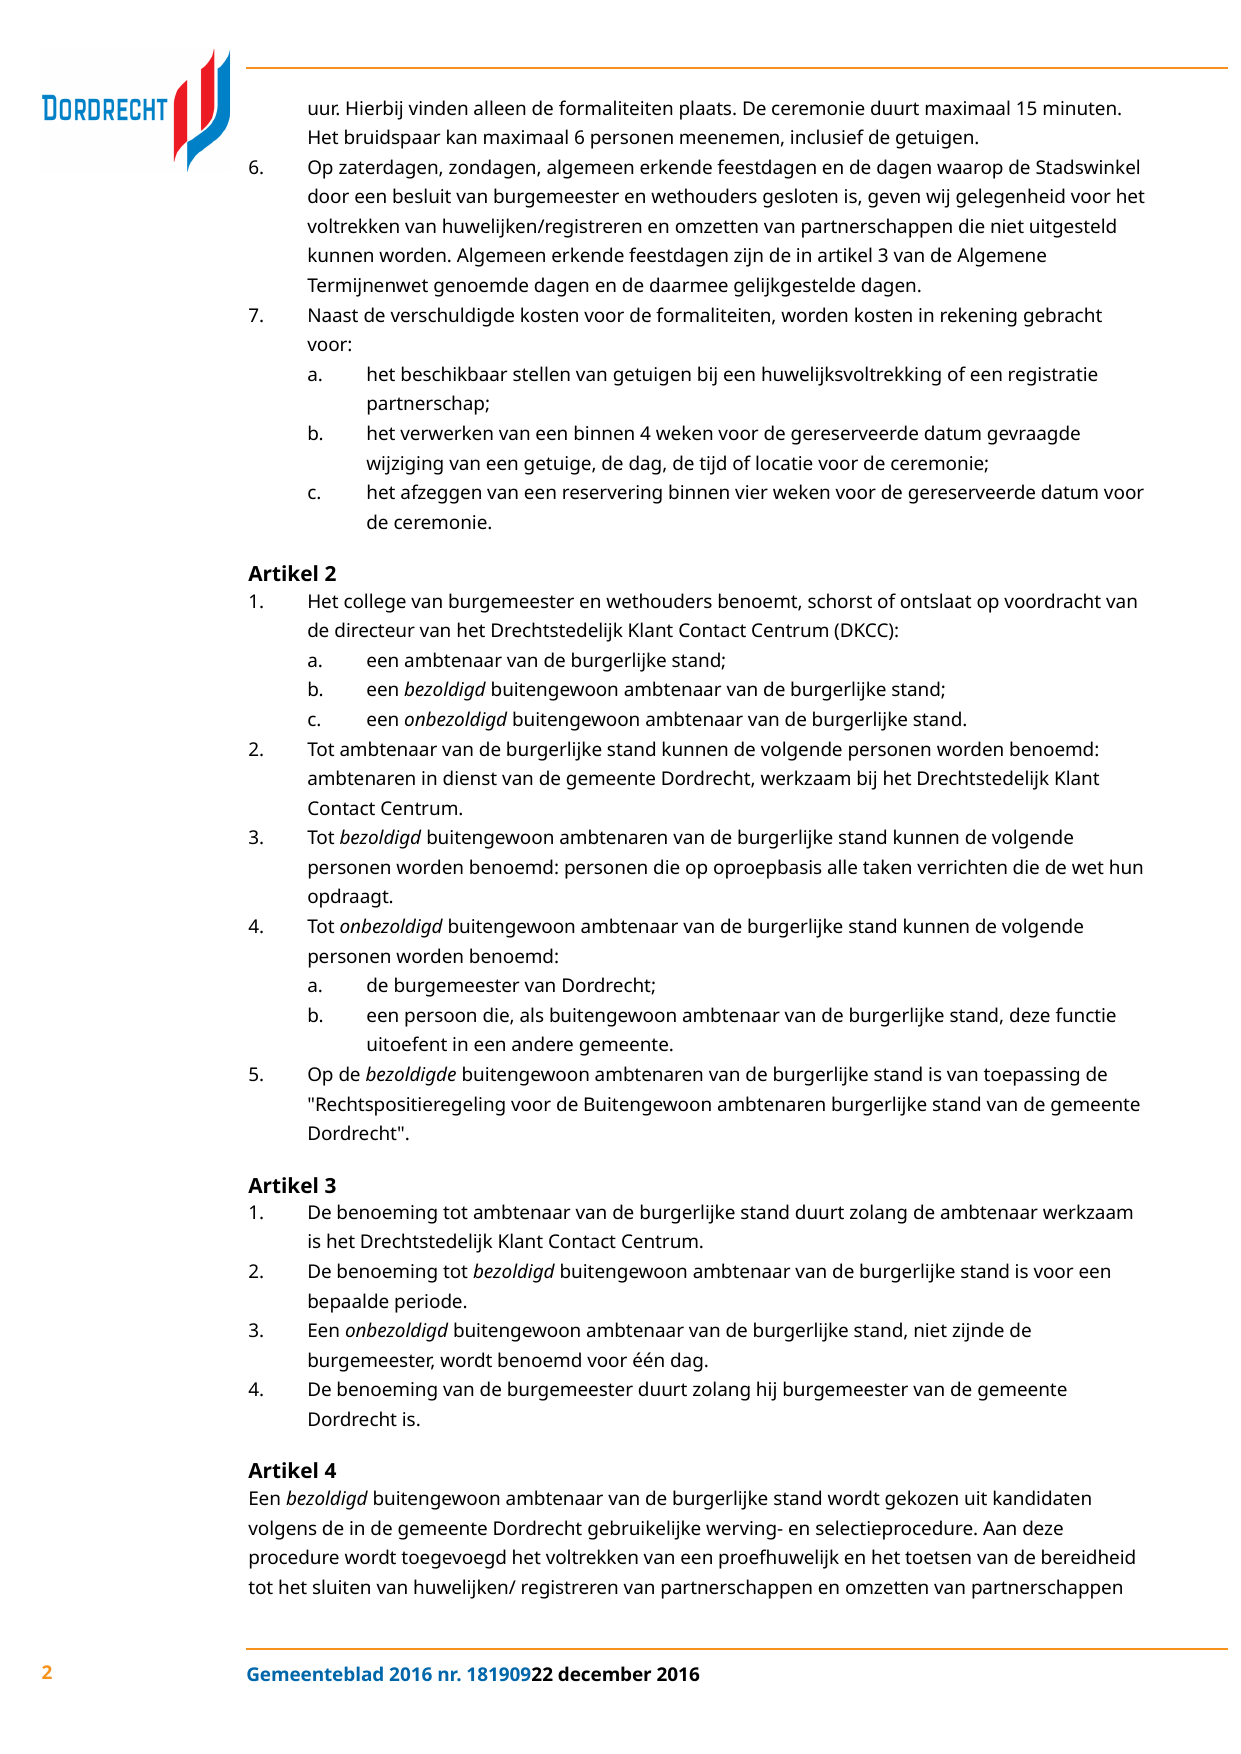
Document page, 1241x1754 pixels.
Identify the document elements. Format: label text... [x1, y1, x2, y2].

picture [41, 47, 231, 172]
list De benoeming tot bezoldigd buitengewoon ambtenaar van de burgerlijke stand is voor een bepaalde periode. [248, 1258, 1152, 1314]
text Artikel 4 [248, 1457, 1152, 1485]
list Het college van burgemeester en wethouders benoemt, schorst of ontslaat op voordracht van de directeur van het Drechtstedelijk Klant Contact Centrum (DKCC): [248, 588, 1152, 643]
list de burgemeester van Dordrecht; [307, 972, 1152, 998]
list Tot bezoldigd buitengewoon ambtenaren van de burgerlijke stand kunnen de volgende personen worden benoemd: personen die op oproepbasis alle taken verrichten die de wet hun opdraagt. [248, 824, 1152, 909]
list een onbezoldigd buitengewoon ambtenaar van de burgerlijke stand. [307, 706, 1152, 732]
list De benoeming van de burgemeester duurt zolang hij burgemeester van de gemeente Dordrecht is. [248, 1377, 1152, 1432]
list Een onbezoldigd buitengewoon ambtenaar van de burgerlijke stand, niet zijnde de burgemeester, wordt benoemd voor één dag. [248, 1317, 1152, 1373]
list het verwerken van een binnen 4 weken voor de gereserveerde datum gevraagde wijziging van een getuige, de dag, de tijd of locatie voor de ceremonie; [307, 420, 1152, 476]
list een ambtenaar van de burgerlijke stand; [307, 647, 1152, 673]
list Tot onbezoldigd buitengewoon ambtenaar van de burgerlijke stand kunnen de volgende personen worden benoemd: [248, 913, 1152, 968]
list het beschikbaar stellen van getuigen bij een huwelijksvoltrekking of een registratie partnerschap; [307, 361, 1152, 416]
list Op de bezoldigde buitengewoon ambtenaren van de burgerlijke stand is van toepassing de "Rechtspositieregeling voor de Buitengewoon ambtenaren burgerlijke stand van de gemeente Dordrecht". [248, 1061, 1152, 1146]
list Op zaterdagen, zondagen, algemeen erkende feestdagen en de dagen waarop de Stadswinkel door een besluit van burgemeester en wethouders gesloten is, geven wij gelegenheid voor het voltrekken van huwelijken/registreren en omzetten van partnerschappen die niet uitgesteld kunnen worden. Algemeen erkende feestdagen zijn de in artikel 3 van de Algemene Termijnenwet genoemde dagen en de daarmee gelijkgestelde dagen. [248, 154, 1152, 298]
list Tot ambtenaar van de burgerlijke stand kunnen de volgende personen worden benoemd: ambtenaren in dienst van de gemeente Dordrecht, werkzaam bij het Drechtstedelijk Klant Contact Centrum. [248, 736, 1152, 821]
list het afzeggen van een reservering binnen vier weken voor de gereserveerde datum voor de ceremonie. [307, 479, 1152, 535]
text Een bezoldigd buitengewoon ambtenaar van de burgerlijke stand wordt gekozen uit kandidaten volgens de in de gemeente Dordrecht gebruikelijke werving- en selectieprocedure. Aan deze procedure wordt toegevoegd het voltrekken van een proefhuwelijk en het toetsen van de bereidheid tot het sluiten van huwelijken/ registreren van partnerschappen en omzetten van partnerschappen [248, 1485, 1152, 1599]
list uur. Hierbij vinden alleen de formaliteiten plaats. De ceremonie duurt maximaal 15 minuten. Het bruidspaar kan maximaal 6 personen meenemen, inclusief de getuigen. [248, 95, 1152, 150]
list een bezoldigd buitengewoon ambtenaar van de burgerlijke stand; [307, 677, 1152, 702]
list een persoon die, als buitengewoon ambtenaar van de burgerlijke stand, deze functie uitoefent in een andere gemeente. [307, 1002, 1152, 1057]
text Artikel 3 [248, 1171, 1152, 1199]
list Naast de verschuldigde kosten voor de formaliteiten, worden kosten in rekening gebracht voor: [248, 302, 1152, 357]
list De benoeming tot ambtenaar van de burgerlijke stand duurt zolang de ambtenaar werkzaam is het Drechtstedelijk Klant Contact Centrum. [248, 1199, 1152, 1254]
text Artikel 2 [248, 559, 1152, 588]
